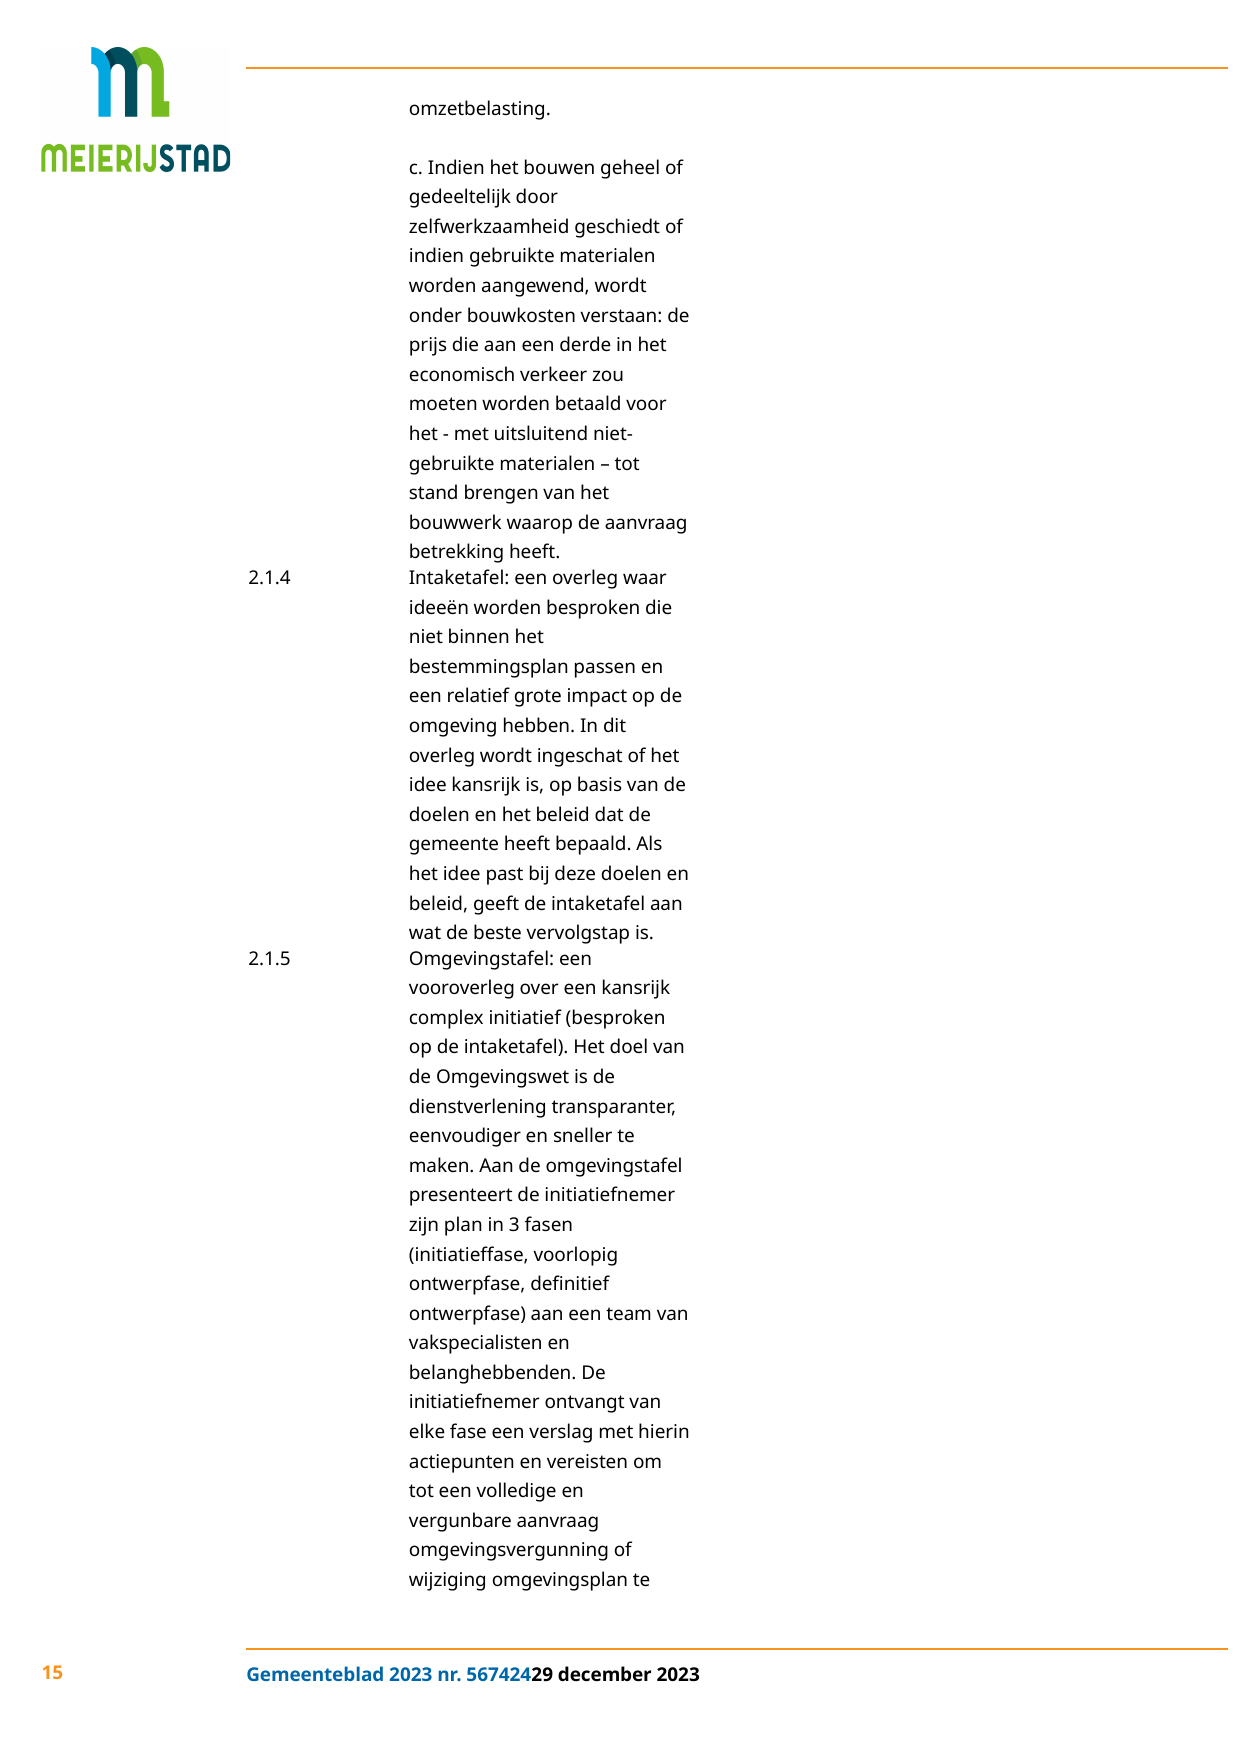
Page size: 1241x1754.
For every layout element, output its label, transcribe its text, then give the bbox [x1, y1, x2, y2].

table_cell [998, 945, 1152, 1592]
table_cell Intaketafel: een overleg waar ideeën worden besproken die niet binnen het bestemmingsplan passen en een relatief grote impact op de omgeving hebben. In dit overleg wordt ingeschat of het idee kansrijk is, op basis van de doelen en het beleid dat de gemeente heeft bepaald. Als het idee past bij deze doelen en beleid, geeft de intaketafel aan wat de beste vervolgstap is. [409, 564, 690, 945]
table_cell [690, 95, 998, 564]
table_cell omzetbelasting. c. Indien het bouwen geheel of gedeeltelijk door zelfwerkzaamheid geschiedt of indien gebruikte materialen worden aangewend, wordt onder bouwkosten verstaan: de prijs die aan een derde in het economisch verkeer zou moeten worden betaald voor het - met uitsluitend niet-gebruikte materialen – tot stand brengen van het bouwwerk waarop de aanvraag betrekking heeft. [409, 95, 690, 564]
table_cell [998, 95, 1152, 564]
table_cell [690, 564, 998, 945]
picture [41, 47, 231, 172]
table_cell [998, 564, 1152, 945]
table_cell 2.1.4 [248, 564, 409, 945]
table_cell Omgevingstafel: een vooroverleg over een kansrijk complex initiatief (besproken op de intaketafel). Het doel van de Omgevingswet is de dienstverlening transparanter, eenvoudiger en sneller te maken. Aan de omgevingstafel presenteert de initiatiefnemer zijn plan in 3 fasen (initiatieffase, voorlopig ontwerpfase, definitief ontwerpfase) aan een team van vakspecialisten en belanghebbenden. De initiatiefnemer ontvangt van elke fase een verslag met hierin actiepunten en vereisten om tot een volledige en vergunbare aanvraag omgevingsvergunning of wijziging omgevingsplan te [409, 945, 690, 1592]
table_cell [248, 95, 409, 564]
table_cell 2.1.5 [248, 945, 409, 1592]
table_cell [690, 945, 998, 1592]
